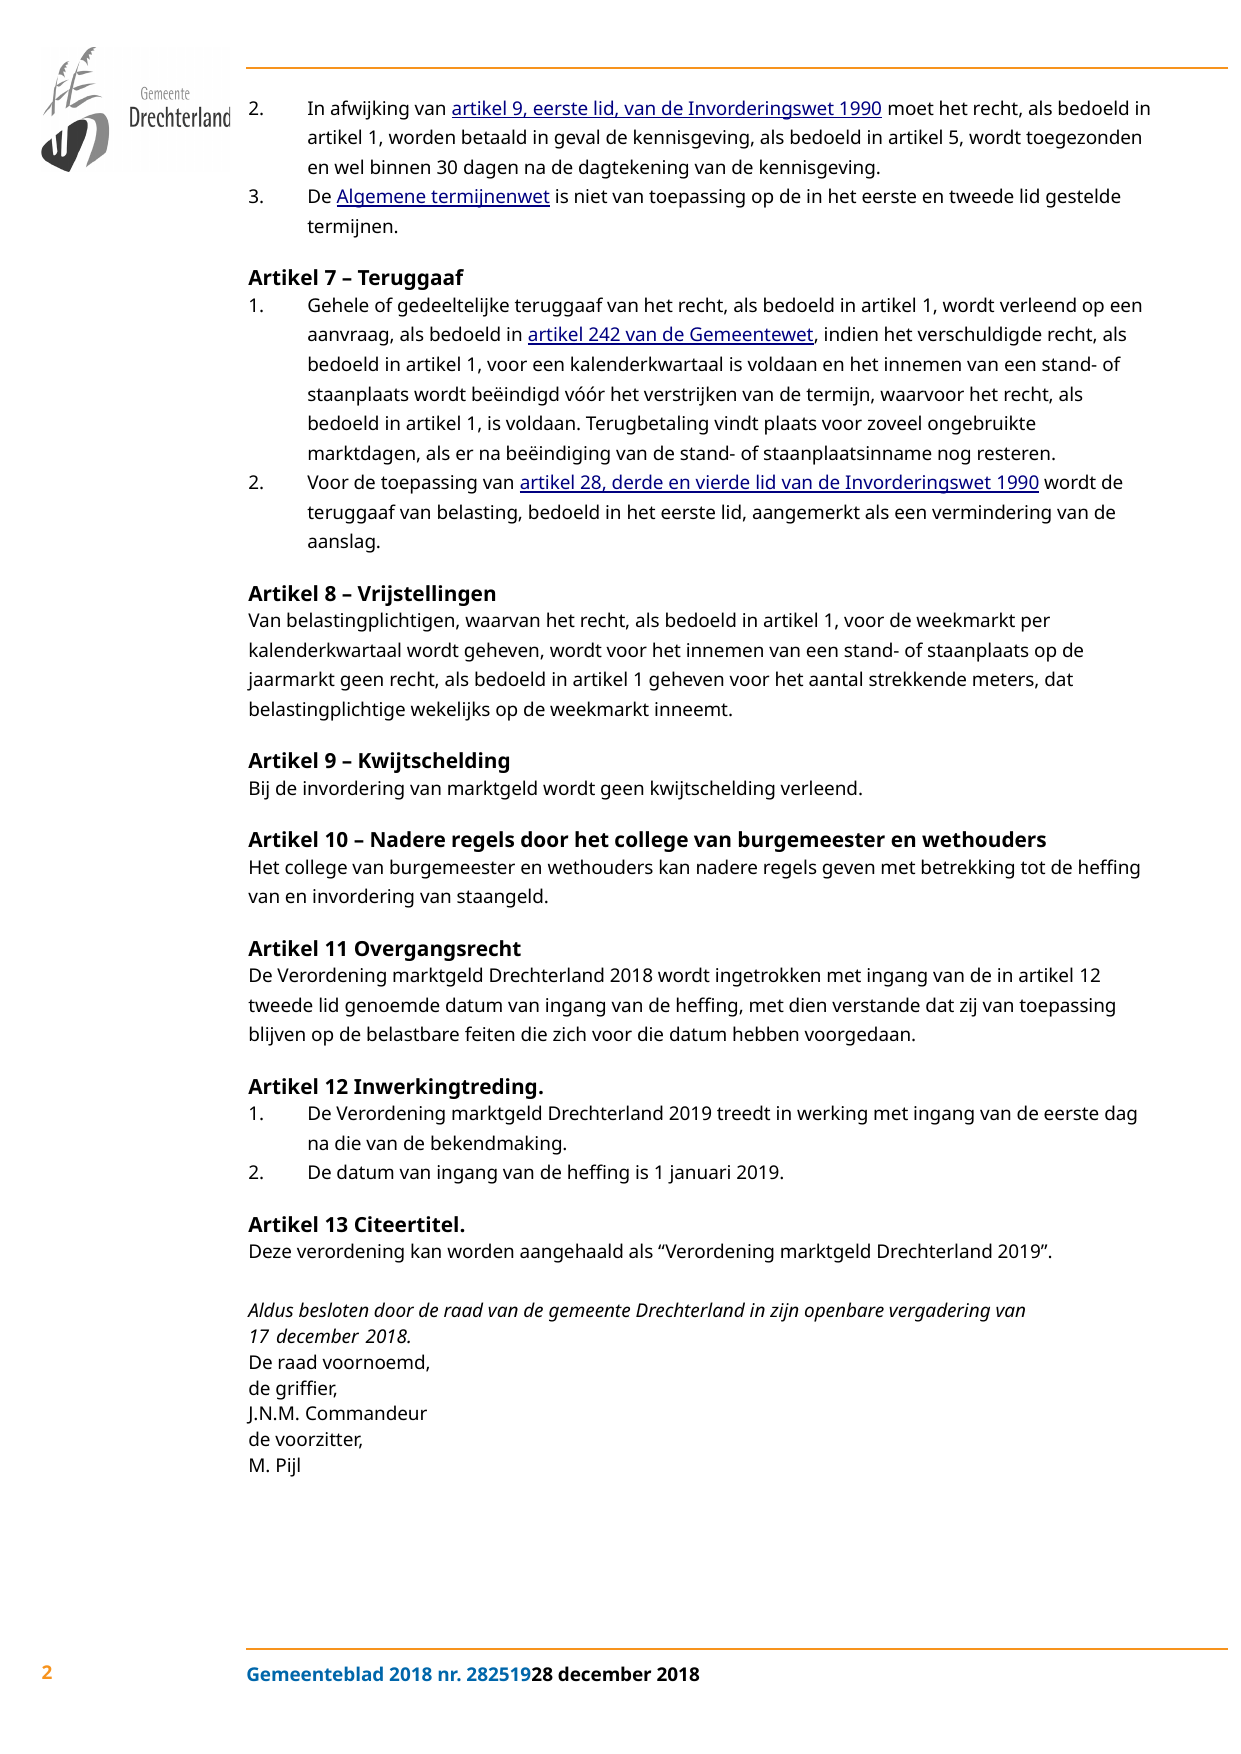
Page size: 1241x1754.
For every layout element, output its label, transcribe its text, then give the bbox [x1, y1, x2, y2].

text Het college van burgemeester en wethouders kan nadere regels geven met betrekking tot de heffing van en invordering van staangeld. [248, 854, 1152, 909]
text de voorzitter, [248, 1426, 1152, 1452]
text Van belastingplichtigen, waarvan het recht, als bedoeld in artikel 1, voor de weekmarkt per kalenderkwartaal wordt geheven, wordt voor het innemen van een stand- of staanplaats op de jaarmarkt geen recht, als bedoeld in artikel 1 geheven voor het aantal strekkende meters, dat belastingplichtige wekelijks op de weekmarkt inneemt. [248, 607, 1152, 722]
list Voor de toepassing van artikel 28, derde en vierde lid van de Invorderingswet 1990 wordt de teruggaaf van belasting, bedoeld in het eerste lid, aangemerkt als een vermindering van de aanslag. [248, 469, 1152, 554]
text Artikel 12 Inwerkingtreding. [248, 1072, 1152, 1100]
list Gehele of gedeeltelijke teruggaaf van het recht, als bedoeld in artikel 1, wordt verleend op een aanvraag, als bedoeld in artikel 242 van de Gemeentewet, indien het verschuldigde recht, als bedoeld in artikel 1, voor een kalenderkwartaal is voldaan en het innemen van een stand- of staanplaats wordt beëindigd vóór het verstrijken van de termijn, waarvoor het recht, als bedoeld in artikel 1, is voldaan. Terugbetaling vindt plaats voor zoveel ongebruikte marktdagen, als er na beëindiging van de stand- of staanplaatsinname nog resteren. [248, 292, 1152, 466]
text Artikel 10 – Nadere regels door het college van burgemeester en wethouders [248, 826, 1152, 854]
text De raad voornoemd, [248, 1349, 1152, 1375]
list De Verordening marktgeld Drechterland 2019 treedt in werking met ingang van de eerste dag na die van de bekendmaking. [248, 1100, 1152, 1156]
text Bij de invordering van marktgeld wordt geen kwijtschelding verleend. [248, 775, 1152, 801]
text Artikel 9 – Kwijtschelding [248, 747, 1152, 775]
picture [41, 47, 231, 172]
list In afwijking van artikel 9, eerste lid, van de Invorderingswet 1990 moet het recht, als bedoeld in artikel 1, worden betaald in geval de kennisgeving, als bedoeld in artikel 5, wordt toegezonden en wel binnen 30 dagen na de dagtekening van de kennisgeving. [248, 95, 1152, 180]
text De Verordening marktgeld Drechterland 2018 wordt ingetrokken met ingang van de in artikel 12 tweede lid genoemde datum van ingang van de heffing, met dien verstande dat zij van toepassing blijven op de belastbare feiten die zich voor die datum hebben voorgedaan. [248, 962, 1152, 1047]
text Artikel 13 Citeertitel. [248, 1210, 1152, 1238]
text Artikel 11 Overgangsrecht [248, 934, 1152, 962]
text M. Pijl [248, 1452, 1152, 1478]
text Deze verordening kan worden aangehaald als “Verordening marktgeld Drechterland 2019”. [248, 1238, 1152, 1264]
text Artikel 7 – Teruggaaf [248, 263, 1152, 292]
text Artikel 8 – Vrijstellingen [248, 579, 1152, 607]
text de griffier, [248, 1375, 1152, 1401]
text J.N.M. Commandeur [248, 1401, 1152, 1426]
text Aldus besloten door de raad van de gemeente Drechterland in zijn openbare vergadering van 17 december 2018. [248, 1298, 1152, 1349]
list De Algemene termijnenwet is niet van toepassing op de in het eerste en tweede lid gestelde termijnen. [248, 183, 1152, 239]
list De datum van ingang van de heffing is 1 januari 2019. [248, 1159, 1152, 1185]
